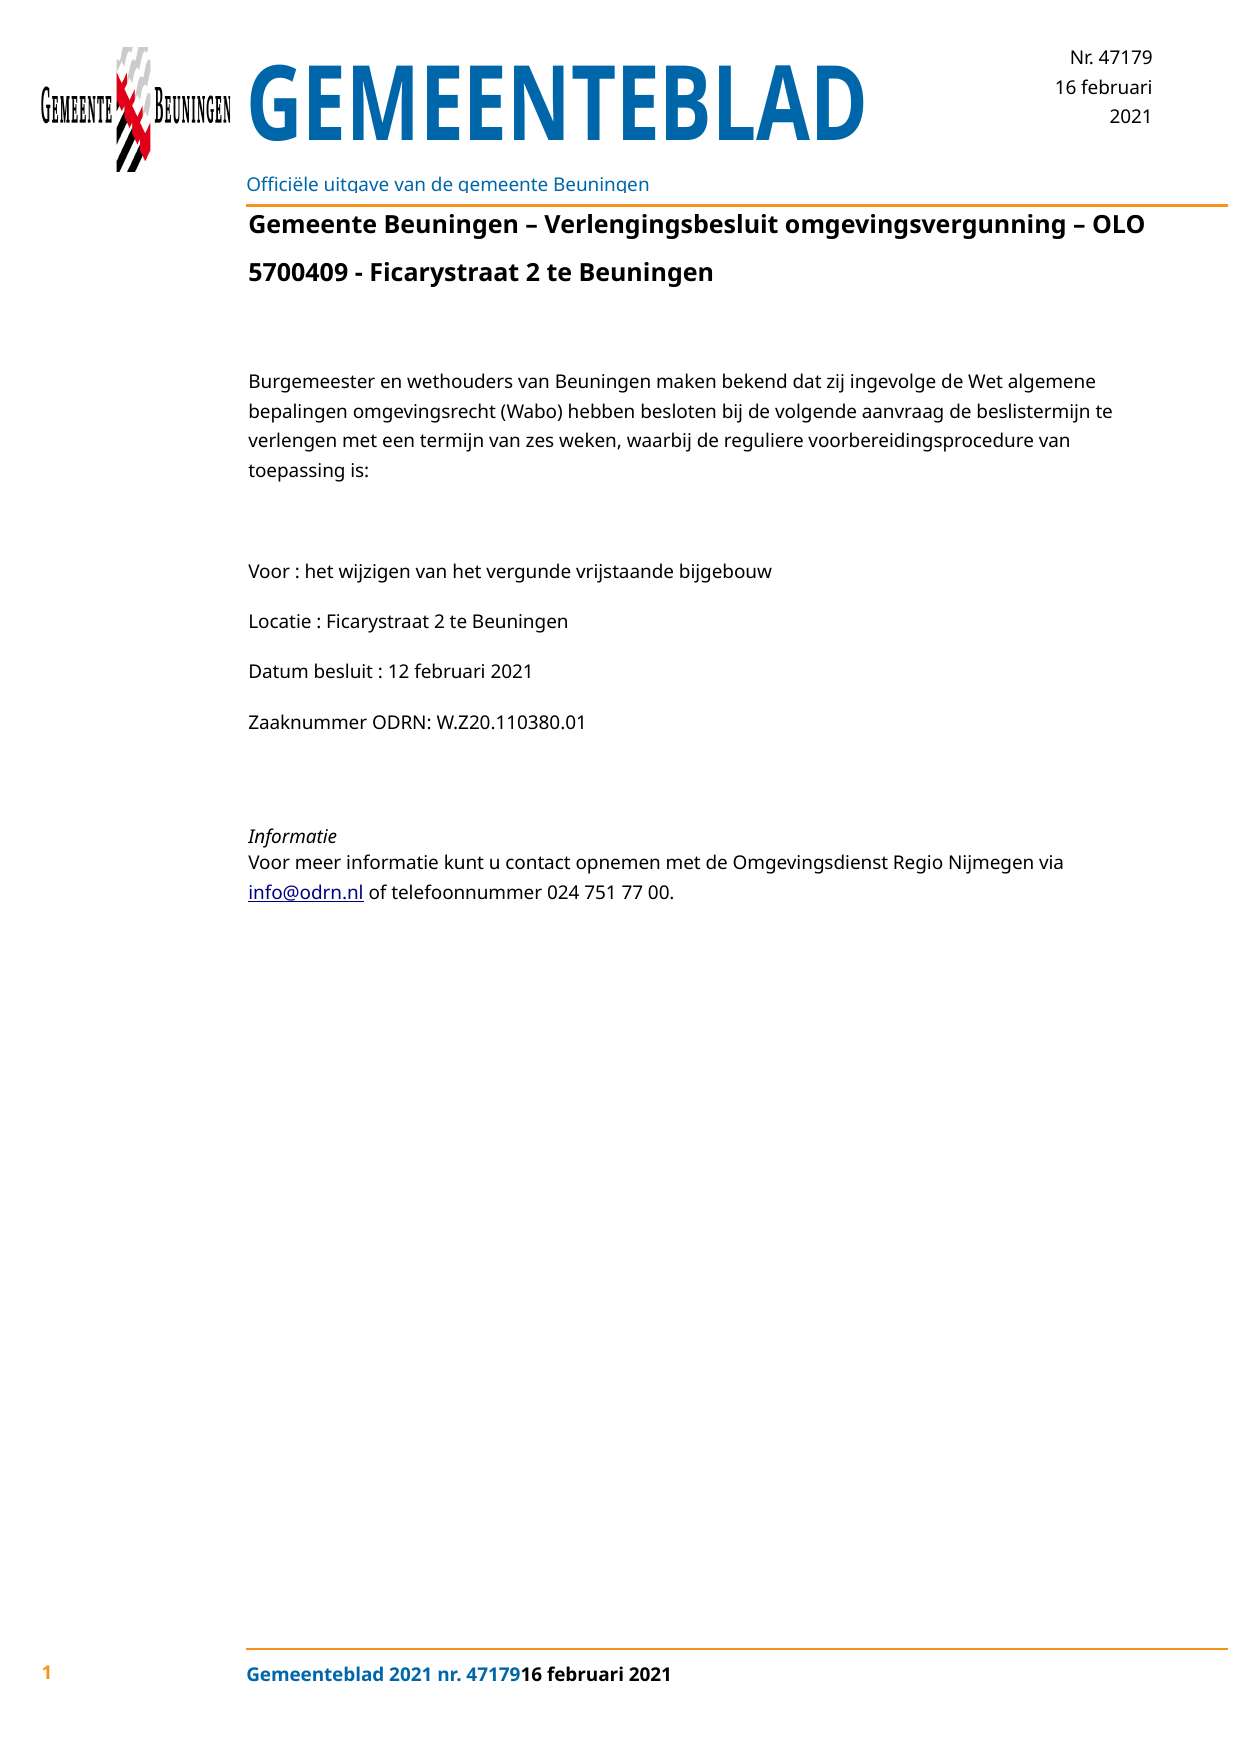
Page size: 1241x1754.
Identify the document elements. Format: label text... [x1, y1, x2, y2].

text Burgemeester en wethouders van Beuningen maken bekend dat zij ingevolge de Wet algemene bepalingen omgevingsrecht (Wabo) hebben besloten bij de volgende aanvraag de beslistermijn te verlengen met een termijn van zes weken, waarbij de reguliere voorbereidingsprocedure van toepassing is: [248, 368, 1152, 483]
text Voor meer informatie kunt u contact opnemen met de Omgevingsdienst Regio Nijmegen via info@odrn.nl of telefoonnummer 024 751 77 00. [248, 849, 1152, 904]
text Locatie : Ficarystraat 2 te Beuningen [248, 608, 1152, 634]
text Gemeente Beuningen – Verlengingsbesluit omgevingsvergunning – OLO 5700409 - Ficarystraat 2 te Beuningen [248, 207, 1152, 288]
text Zaaknummer ODRN: W.Z20.110380.01 [248, 709, 1152, 735]
text Informatie [248, 823, 1152, 849]
text Voor : het wijzigen van het vergunde vrijstaande bijgebouw [248, 558, 1152, 584]
text Datum besluit : 12 februari 2021 [248, 659, 1152, 684]
picture [41, 47, 231, 172]
